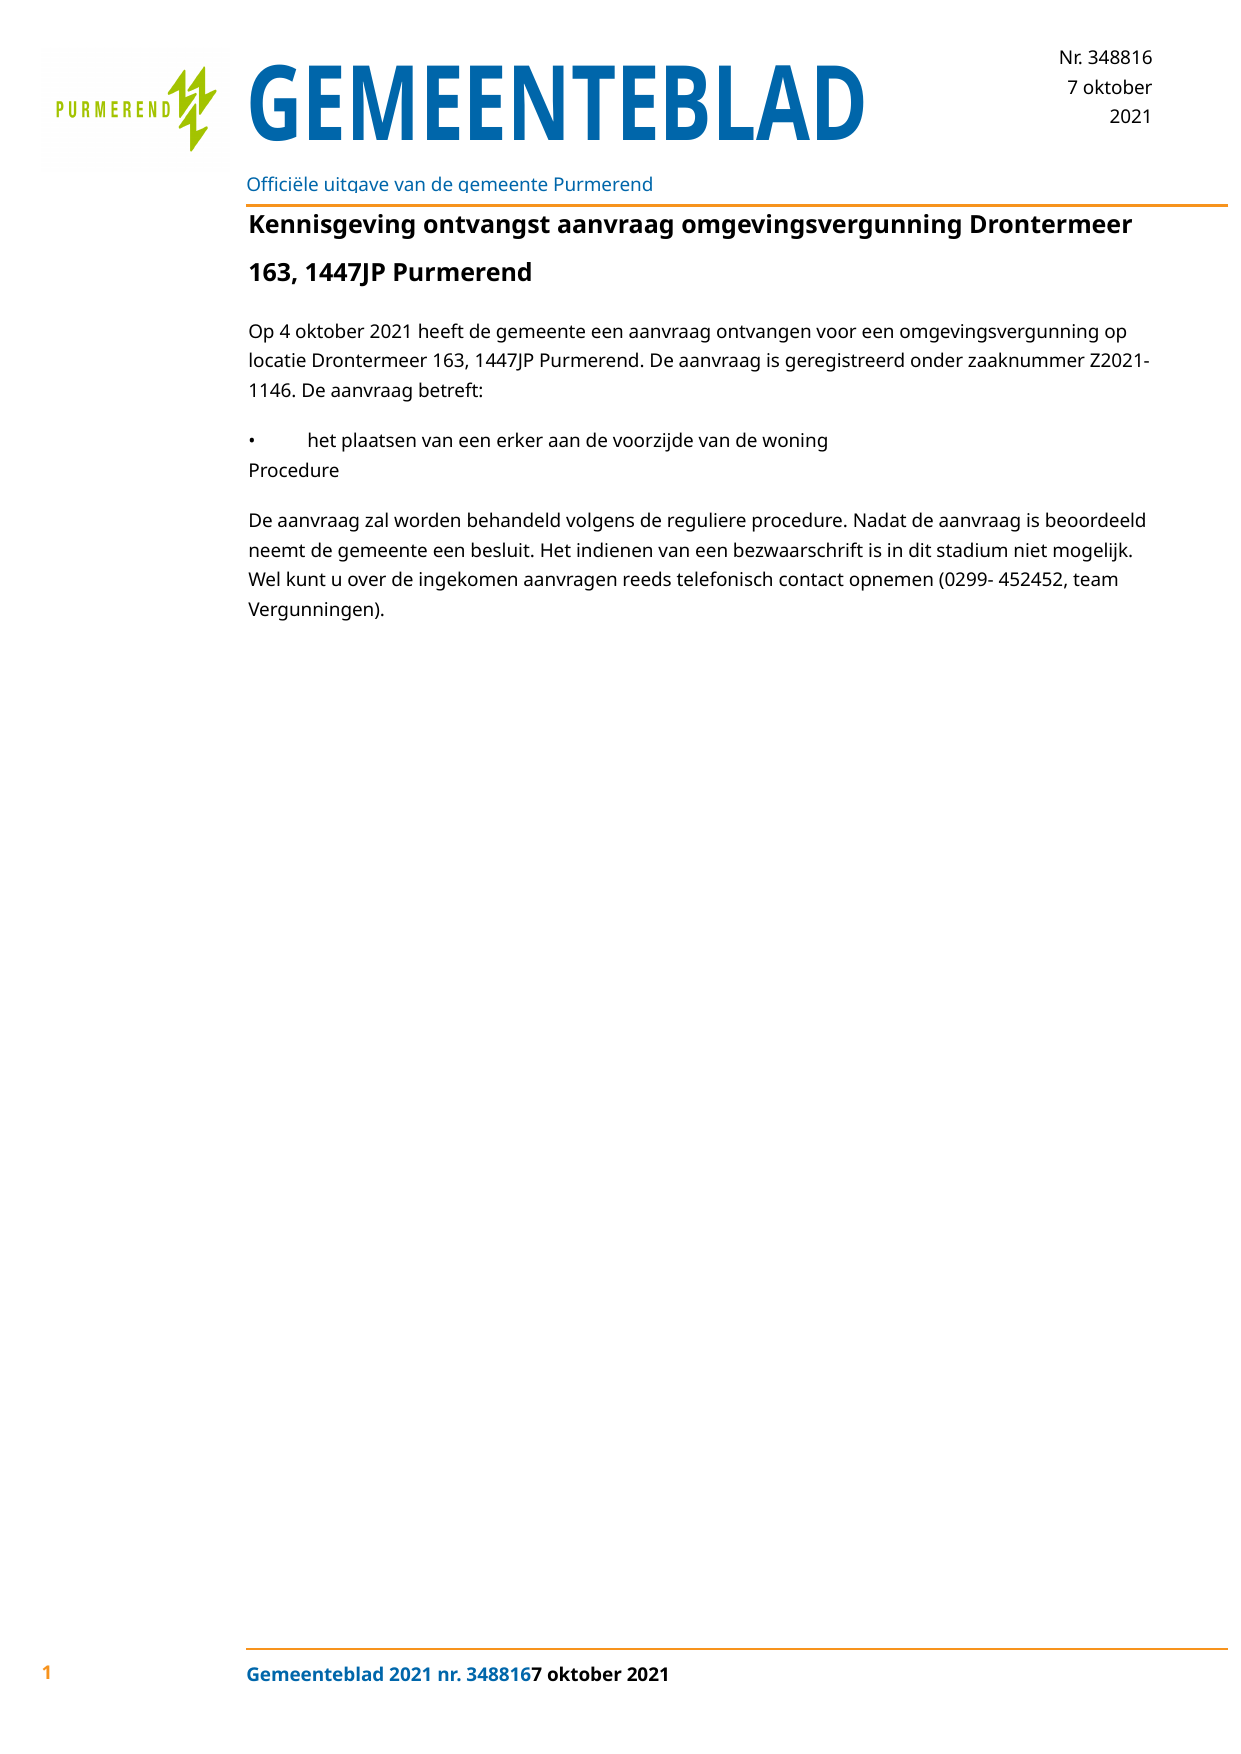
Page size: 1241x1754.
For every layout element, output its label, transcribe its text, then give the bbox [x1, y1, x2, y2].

text Procedure [248, 457, 1152, 483]
picture [41, 47, 231, 172]
text De aanvraag zal worden behandeld volgens de reguliere procedure. Nadat de aanvraag is beoordeeld neemt de gemeente een besluit. Het indienen van een bezwaarschrift is in dit stadium niet mogelijk. Wel kunt u over de ingekomen aanvragen reeds telefonisch contact opnemen (0299- 452452, team Vergunningen). [248, 507, 1152, 622]
text Op 4 oktober 2021 heeft de gemeente een aanvraag ontvangen voor een omgevingsvergunning op locatie Drontermeer 163, 1447JP Purmerend. De aanvraag is geregistreerd onder zaaknummer Z2021-1146. De aanvraag betreft: [248, 318, 1152, 403]
text Kennisgeving ontvangst aanvraag omgevingsvergunning Drontermeer 163, 1447JP Purmerend [248, 207, 1152, 288]
list het plaatsen van een erker aan de voorzijde van de woning [248, 427, 1152, 453]
